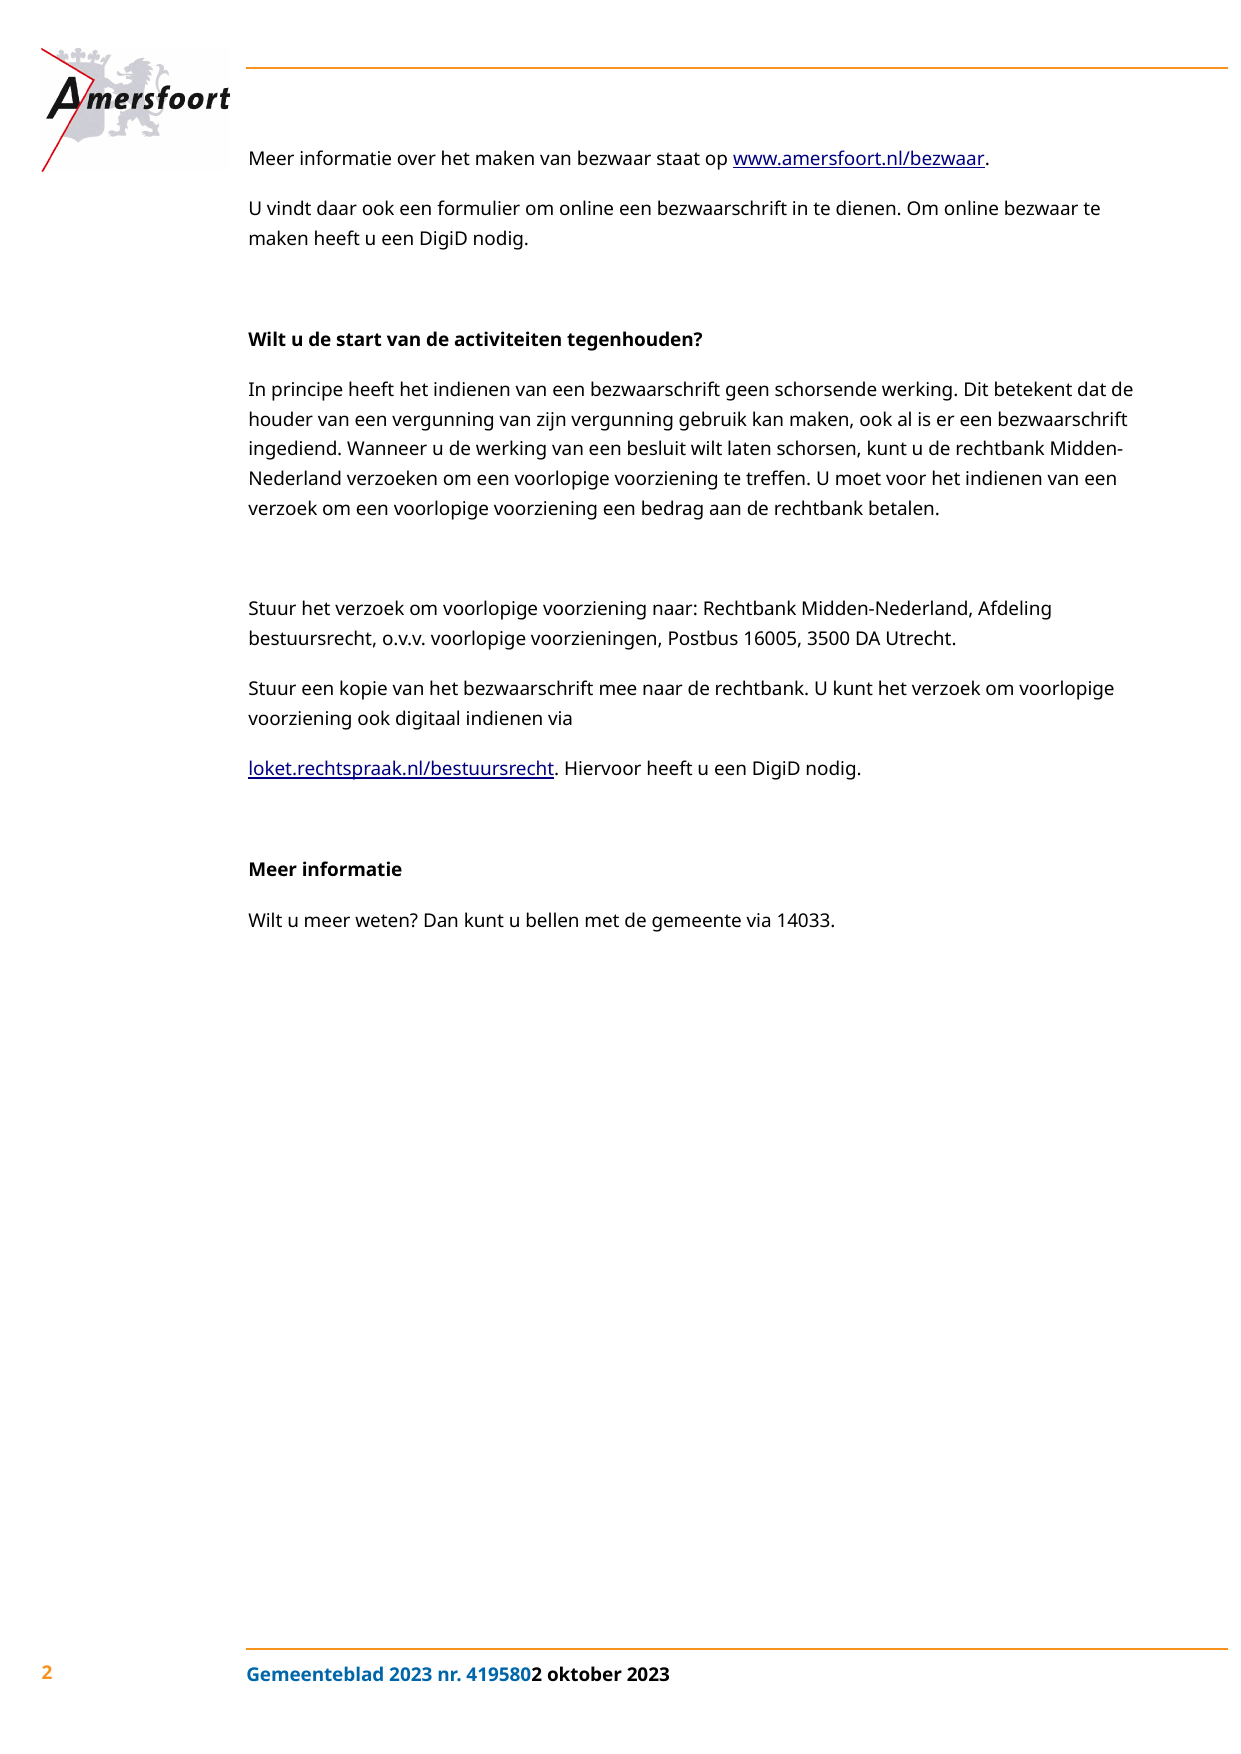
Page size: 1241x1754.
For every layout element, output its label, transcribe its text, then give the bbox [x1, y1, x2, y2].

text Stuur het verzoek om voorlopige voorziening naar: Rechtbank Midden-Nederland, Afdeling bestuursrecht, o.v.v. voorlopige voorzieningen, Postbus 16005, 3500 DA Utrecht. [248, 596, 1152, 651]
text loket.rechtspraak.nl/bestuursrecht. Hiervoor heeft u een DigiD nodig. [248, 756, 1152, 781]
text Wilt u meer weten? Dan kunt u bellen met de gemeente via 14033. [248, 907, 1152, 933]
text Wilt u de start van de activiteiten tegenhouden? [248, 326, 1152, 352]
text Stuur een kopie van het bezwaarschrift mee naar de rechtbank. U kunt het verzoek om voorlopige voorziening ook digitaal indienen via [248, 676, 1152, 731]
picture [41, 47, 231, 172]
text In principe heeft het indienen van een bezwaarschrift geen schorsende werking. Dit betekent dat de houder van een vergunning van zijn vergunning gebruik kan maken, ook al is er een bezwaarschrift ingediend. Wanneer u de werking van een besluit wilt laten schorsen, kunt u de rechtbank Midden-Nederland verzoeken om een voorlopige voorziening te treffen. U moet voor het indienen van een verzoek om een voorlopige voorziening een bedrag aan de rechtbank betalen. [248, 376, 1152, 521]
text Meer informatie over het maken van bezwaar staat op www.amersfoort.nl/bezwaar. [248, 145, 1152, 171]
text Meer informatie [248, 856, 1152, 882]
text U vindt daar ook een formulier om online een bezwaarschrift in te dienen. Om online bezwaar te maken heeft u een DigiD nodig. [248, 196, 1152, 251]
